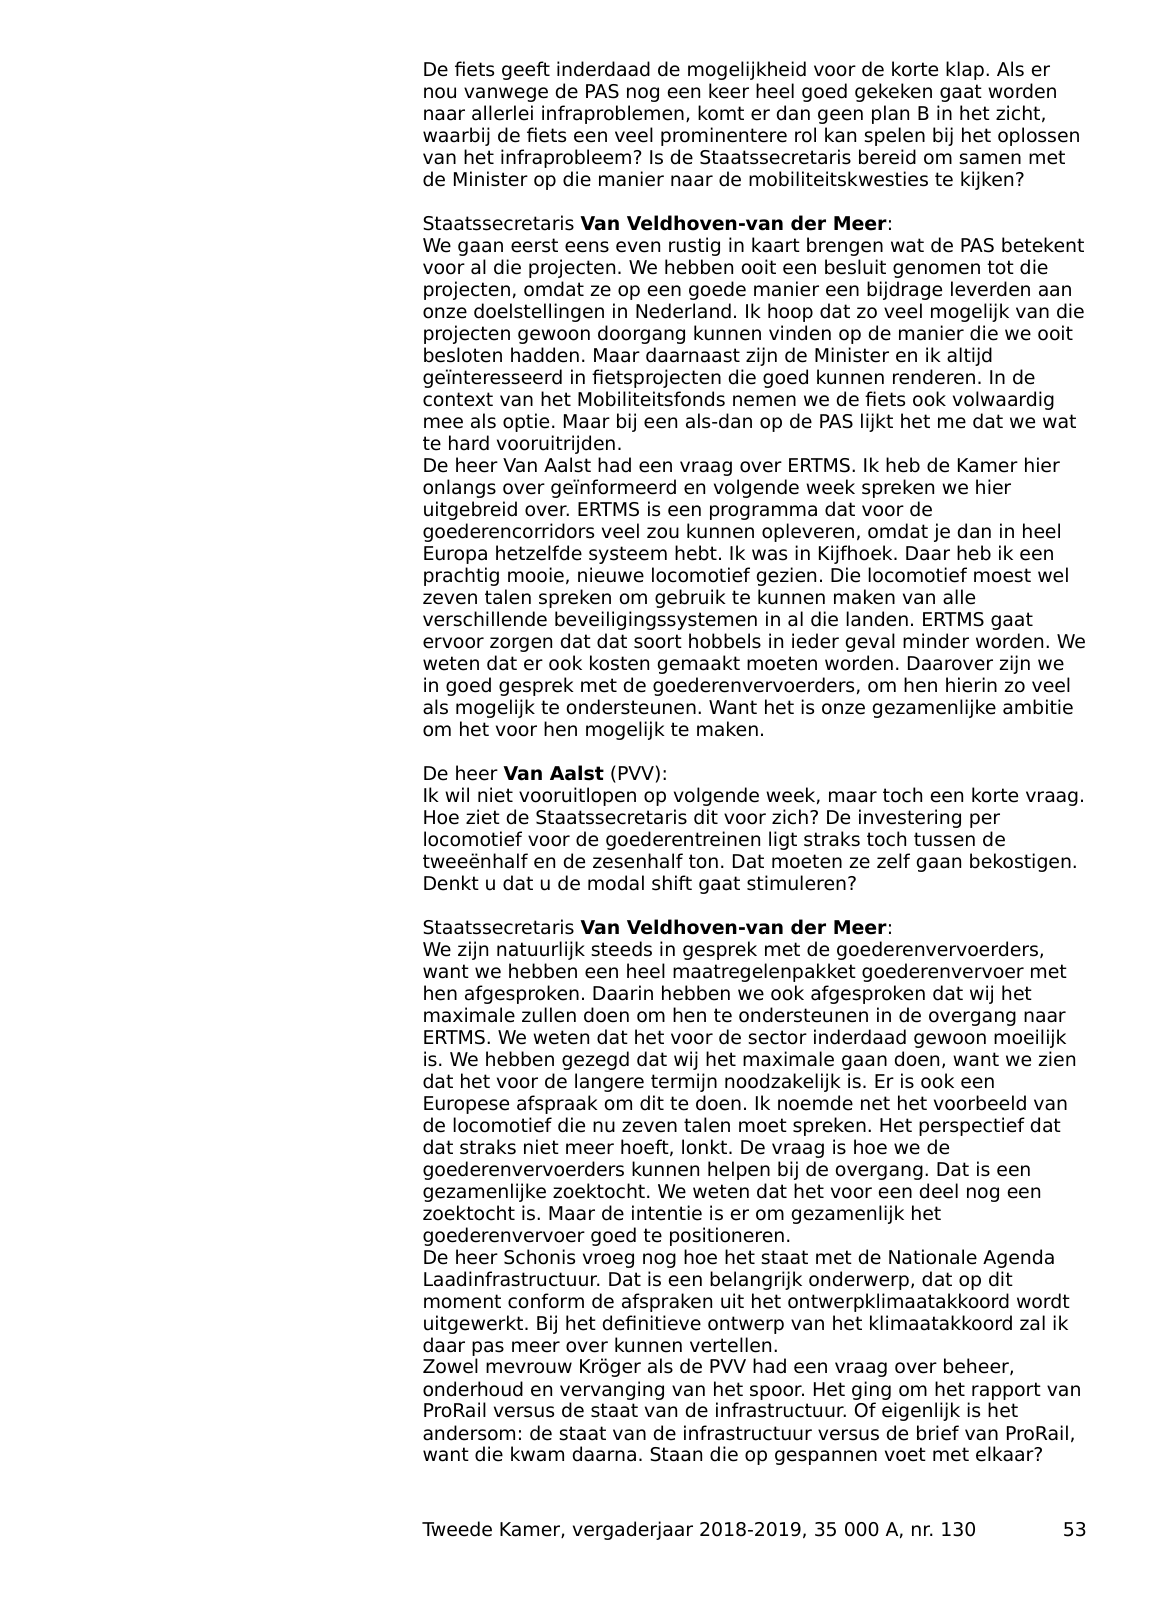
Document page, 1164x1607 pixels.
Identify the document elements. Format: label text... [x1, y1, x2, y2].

text De heer Schonis vroeg nog hoe het staat met de Nationale Agenda Laadinfrastructuur. Dat is een belangrijk onderwerp, dat op dit moment conform de afspraken uit het ontwerpklimaatakkoord wordt uitgewerkt. Bij het definitieve ontwerp van het klimaatakkoord zal ik daar pas meer over kunnen vertellen. [422, 1247, 1087, 1356]
text Ik wil niet vooruitlopen op volgende week, maar toch een korte vraag. Hoe ziet de Staatssecretaris dit voor zich? De investering per locomotief voor de goederentreinen ligt straks toch tussen de tweeënhalf en de zesenhalf ton. Dat moeten ze zelf gaan bekostigen. Denkt u dat u de modal shift gaat stimuleren? [422, 785, 1087, 895]
text Zowel mevrouw Kröger als de PVV had een vraag over beheer, onderhoud en vervanging van het spoor. Het ging om het rapport van ProRail versus de staat van de infrastructuur. Of eigenlijk is het andersom: de staat van de infrastructuur versus de brief van ProRail, want die kwam daarna. Staan die op gespannen voet met elkaar? [422, 1356, 1087, 1466]
text De fiets geeft inderdaad de mogelijkheid voor de korte klap. Als er nou vanwege de PAS nog een keer heel goed gekeken gaat worden naar allerlei infraproblemen, komt er dan geen plan B in het zicht, waarbij de fiets een veel prominentere rol kan spelen bij het oplossen van het infraprobleem? Is de Staatssecretaris bereid om samen met de Minister op die manier naar de mobiliteitskwesties te kijken? [422, 59, 1087, 191]
text Staatssecretaris Van Veldhoven-van der Meer: [422, 917, 1087, 939]
text De heer Van Aalst had een vraag over ERTMS. Ik heb de Kamer hier onlangs over geïnformeerd en volgende week spreken we hier uitgebreid over. ERTMS is een programma dat voor de goederencorridors veel zou kunnen opleveren, omdat je dan in heel Europa hetzelfde systeem hebt. Ik was in Kijfhoek. Daar heb ik een prachtig mooie, nieuwe locomotief gezien. Die locomotief moest wel zeven talen spreken om gebruik te kunnen maken van alle verschillende beveiligingssystemen in al die landen. ERTMS gaat ervoor zorgen dat dat soort hobbels in ieder geval minder worden. We weten dat er ook kosten gemaakt moeten worden. Daarover zijn we in goed gesprek met de goederenvervoerders, om hen hierin zo veel als mogelijk te ondersteunen. Want het is onze gezamenlijke ambitie om het voor hen mogelijk te maken. [422, 455, 1087, 741]
text We gaan eerst eens even rustig in kaart brengen wat de PAS betekent voor al die projecten. We hebben ooit een besluit genomen tot die projecten, omdat ze op een goede manier een bijdrage leverden aan onze doelstellingen in Nederland. Ik hoop dat zo veel mogelijk van die projecten gewoon doorgang kunnen vinden op de manier die we ooit besloten hadden. Maar daarnaast zijn de Minister en ik altijd geïnteresseerd in fietsprojecten die goed kunnen renderen. In de context van het Mobiliteitsfonds nemen we de fiets ook volwaardig mee als optie. Maar bij een als-dan op de PAS lijkt het me dat we wat te hard vooruitrijden. [422, 235, 1087, 455]
text De heer Van Aalst (PVV): [422, 763, 1087, 785]
text We zijn natuurlijk steeds in gesprek met de goederenvervoerders, want we hebben een heel maatregelenpakket goederenvervoer met hen afgesproken. Daarin hebben we ook afgesproken dat wij het maximale zullen doen om hen te ondersteunen in de overgang naar ERTMS. We weten dat het voor de sector inderdaad gewoon moeilijk is. We hebben gezegd dat wij het maximale gaan doen, want we zien dat het voor de langere termijn noodzakelijk is. Er is ook een Europese afspraak om dit te doen. Ik noemde net het voorbeeld van de locomotief die nu zeven talen moet spreken. Het perspectief dat dat straks niet meer hoeft, lonkt. De vraag is hoe we de goederenvervoerders kunnen helpen bij de overgang. Dat is een gezamenlijke zoektocht. We weten dat het voor een deel nog een zoektocht is. Maar de intentie is er om gezamenlijk het goederenvervoer goed te positioneren. [422, 939, 1087, 1247]
text Staatssecretaris Van Veldhoven-van der Meer: [422, 213, 1087, 235]
